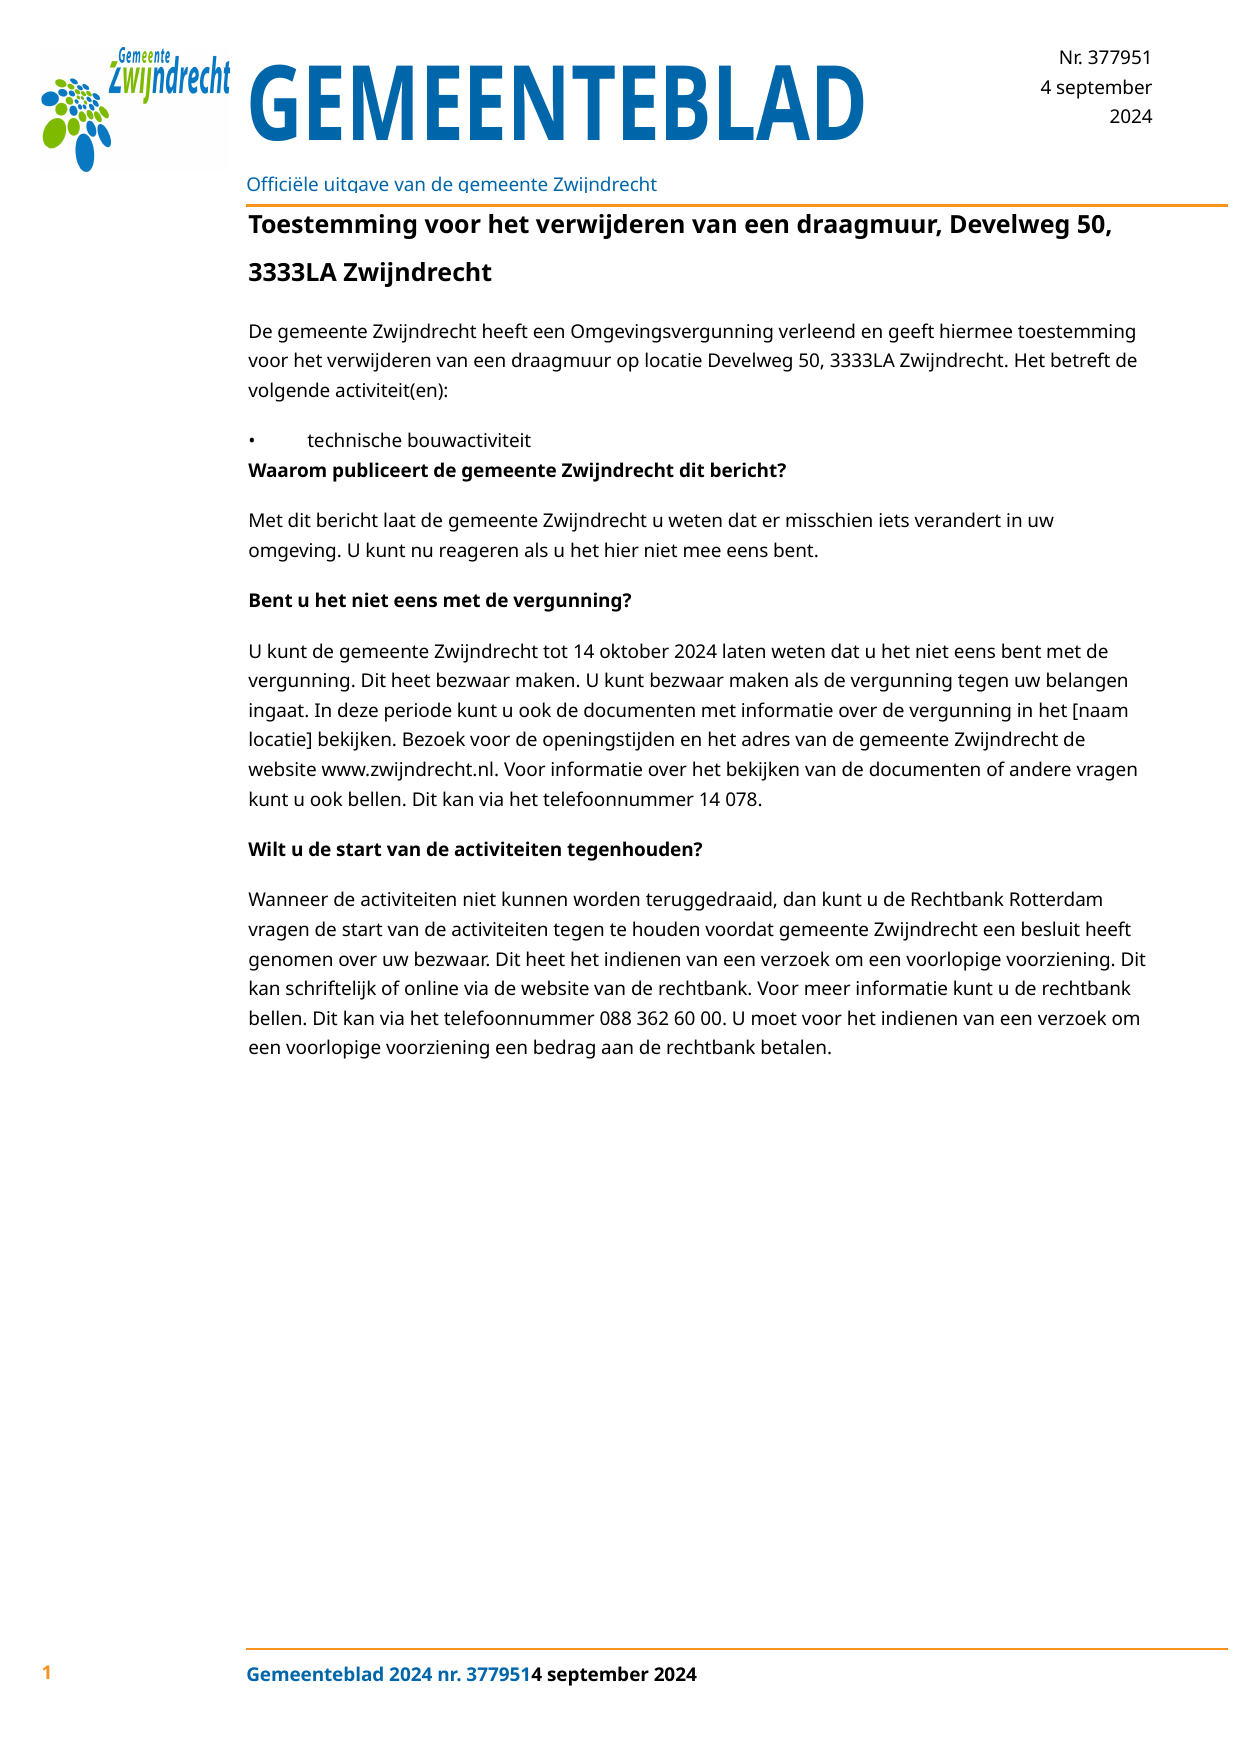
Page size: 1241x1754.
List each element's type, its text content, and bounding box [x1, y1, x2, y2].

text Met dit bericht laat de gemeente Zwijndrecht u weten dat er misschien iets verandert in uw omgeving. U kunt nu reageren als u het hier niet mee eens bent. [248, 507, 1152, 563]
text Toestemming voor het verwijderen van een draagmuur, Develweg 50, 3333LA Zwijndrecht [248, 207, 1152, 288]
list technische bouwactiviteit [248, 427, 1152, 453]
text Waarom publiceert de gemeente Zwijndrecht dit bericht? [248, 457, 1152, 483]
picture [41, 47, 231, 172]
text Wilt u de start van de activiteiten tegenhouden? [248, 836, 1152, 862]
text U kunt de gemeente Zwijndrecht tot 14 oktober 2024 laten weten dat u het niet eens bent met de vergunning. Dit heet bezwaar maken. U kunt bezwaar maken als de vergunning tegen uw belangen ingaat. In deze periode kunt u ook de documenten met informatie over de vergunning in het [naam locatie] bekijken. Bezoek voor de openingstijden en het adres van de gemeente Zwijndrecht de website www.zwijndrecht.nl. Voor informatie over het bekijken van de documenten of andere vragen kunt u ook bellen. Dit kan via het telefoonnummer 14 078. [248, 638, 1152, 812]
text Bent u het niet eens met de vergunning? [248, 587, 1152, 613]
text Wanneer de activiteiten niet kunnen worden teruggedraaid, dan kunt u de Rechtbank Rotterdam vragen de start van de activiteiten tegen te houden voordat gemeente Zwijndrecht een besluit heeft genomen over uw bezwaar. Dit heet het indienen van een verzoek om een voorlopige voorziening. Dit kan schriftelijk of online via de website van de rechtbank. Voor meer informatie kunt u de rechtbank bellen. Dit kan via het telefoonnummer 088 362 60 00. U moet voor het indienen van een verzoek om een voorlopige voorziening een bedrag aan de rechtbank betalen. [248, 887, 1152, 1060]
text De gemeente Zwijndrecht heeft een Omgevingsvergunning verleend en geeft hiermee toestemming voor het verwijderen van een draagmuur op locatie Develweg 50, 3333LA Zwijndrecht. Het betreft de volgende activiteit(en): [248, 318, 1152, 403]
